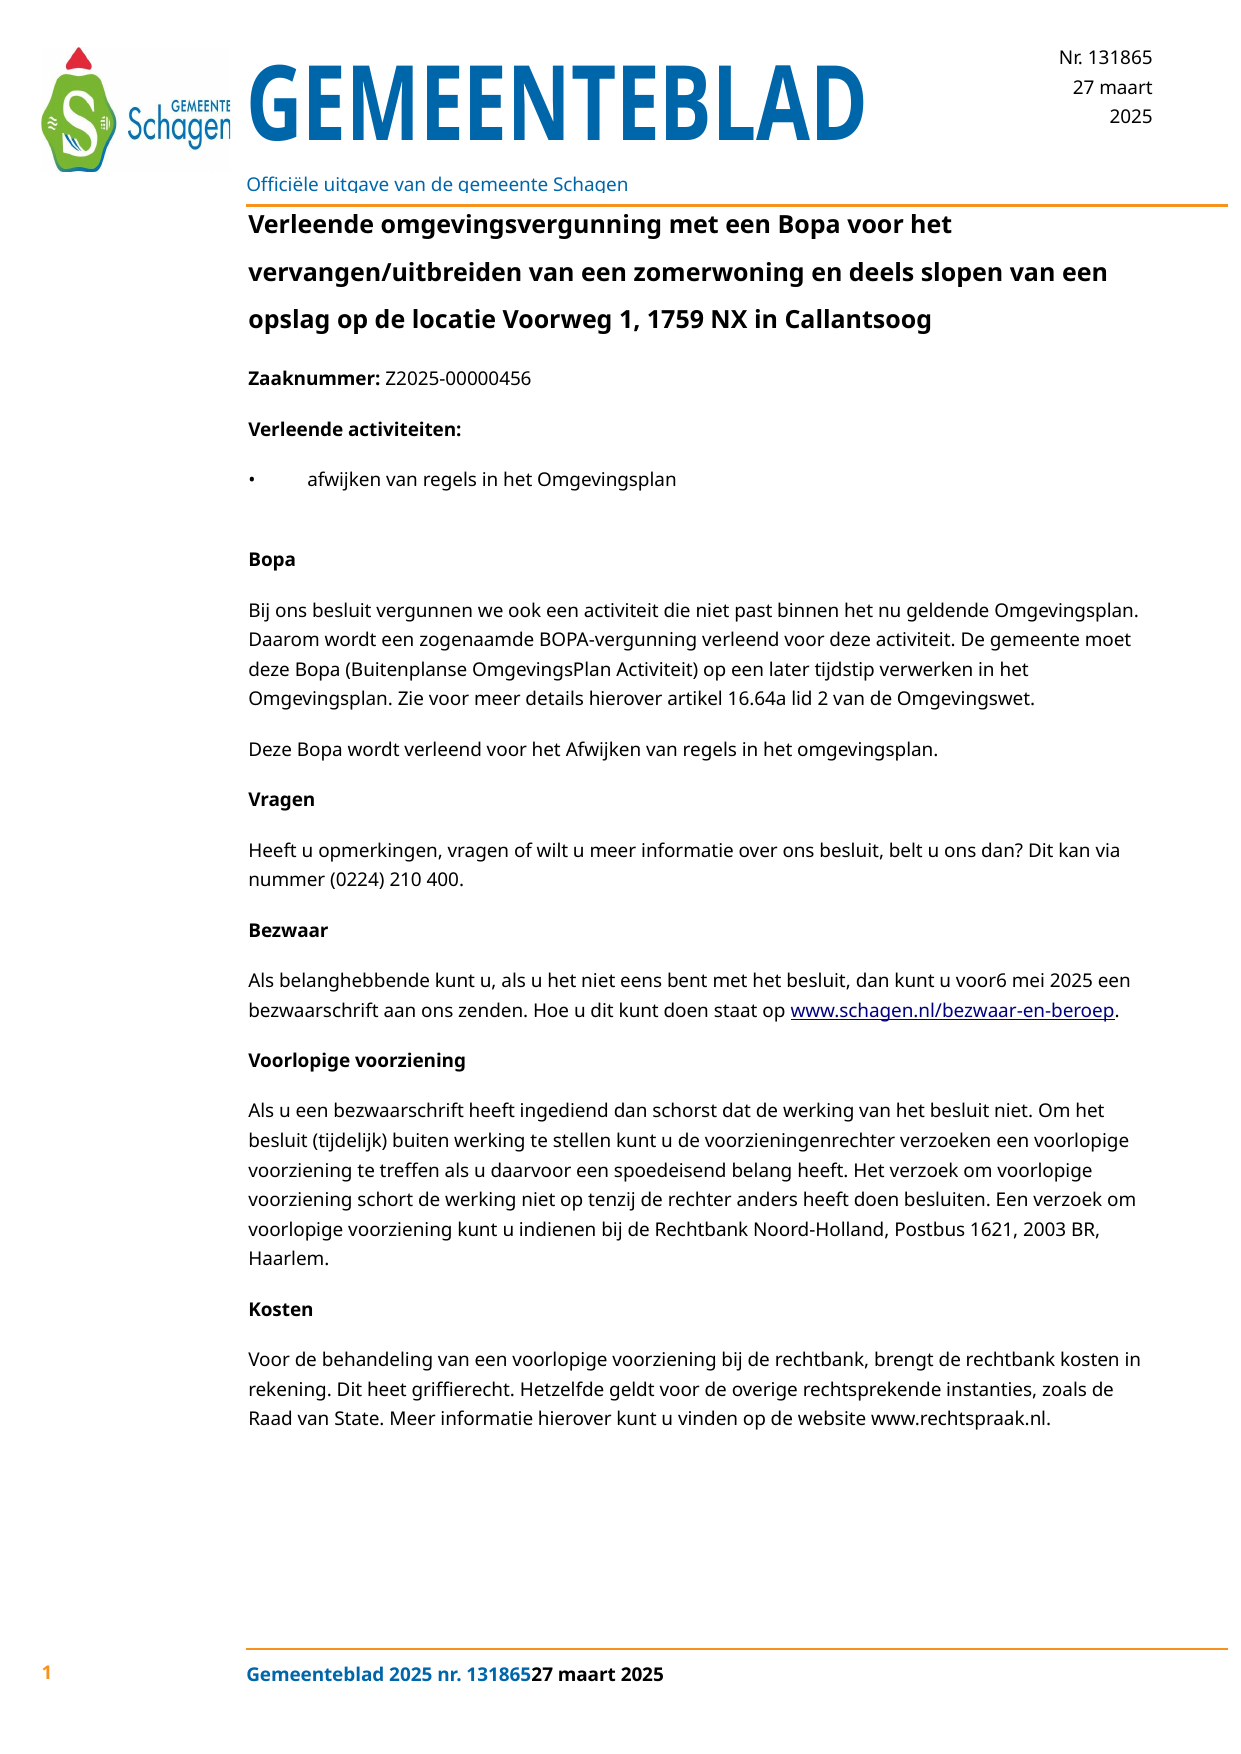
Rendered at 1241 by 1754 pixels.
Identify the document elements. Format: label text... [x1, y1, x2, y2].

text Als belanghebbende kunt u, als u het niet eens bent met het besluit, dan kunt u voor6 mei 2025 een bezwaarschrift aan ons zenden. Hoe u dit kunt doen staat op www.schagen.nl/bezwaar-en-beroep. [248, 967, 1152, 1022]
text Heeft u opmerkingen, vragen of wilt u meer informatie over ons besluit, belt u ons dan? Dit kan via nummer (0224) 210 400. [248, 837, 1152, 892]
text Kosten [248, 1296, 1152, 1322]
text Bezwaar [248, 917, 1152, 942]
text Voor de behandeling van een voorlopige voorziening bij de rechtbank, brengt de rechtbank kosten in rekening. Dit heet griffierecht. Hetzelfde geldt voor de overige rechtsprekende instanties, zoals de Raad van State. Meer informatie hierover kunt u vinden op de website www.rechtspraak.nl. [248, 1346, 1152, 1431]
picture [41, 47, 231, 172]
list afwijken van regels in het Omgevingsplan [248, 466, 1152, 492]
text Verleende activiteiten: [248, 416, 1152, 442]
text Bopa [248, 546, 1152, 572]
text Verleende omgevingsvergunning met een Bopa voor het vervangen/uitbreiden van een zomerwoning en deels slopen van een opslag op de locatie Voorweg 1, 1759 NX in Callantsoog [248, 207, 1152, 336]
text Zaaknummer: Z2025-00000456 [248, 366, 1152, 391]
text Als u een bezwaarschrift heeft ingediend dan schorst dat de werking van het besluit niet. Om het besluit (tijdelijk) buiten werking te stellen kunt u de voorzieningenrechter verzoeken een voorlopige voorziening te treffen als u daarvoor een spoedeisend belang heeft. Het verzoek om voorlopige voorziening schort de werking niet op tenzij de rechter anders heeft doen besluiten. Een verzoek om voorlopige voorziening kunt u indienen bij de Rechtbank Noord-Holland, Postbus 1621, 2003 BR, Haarlem. [248, 1098, 1152, 1271]
text Deze Bopa wordt verleend voor het Afwijken van regels in het omgevingsplan. [248, 736, 1152, 762]
text Vragen [248, 786, 1152, 812]
text Voorlopige voorziening [248, 1047, 1152, 1073]
text Bij ons besluit vergunnen we ook een activiteit die niet past binnen het nu geldende Omgevingsplan. Daarom wordt een zogenaamde BOPA-vergunning verleend voor deze activiteit. De gemeente moet deze Bopa (Buitenplanse OmgevingsPlan Activiteit) op een later tijdstip verwerken in het Omgevingsplan. Zie voor meer details hierover artikel 16.64a lid 2 van de Omgevingswet. [248, 597, 1152, 711]
